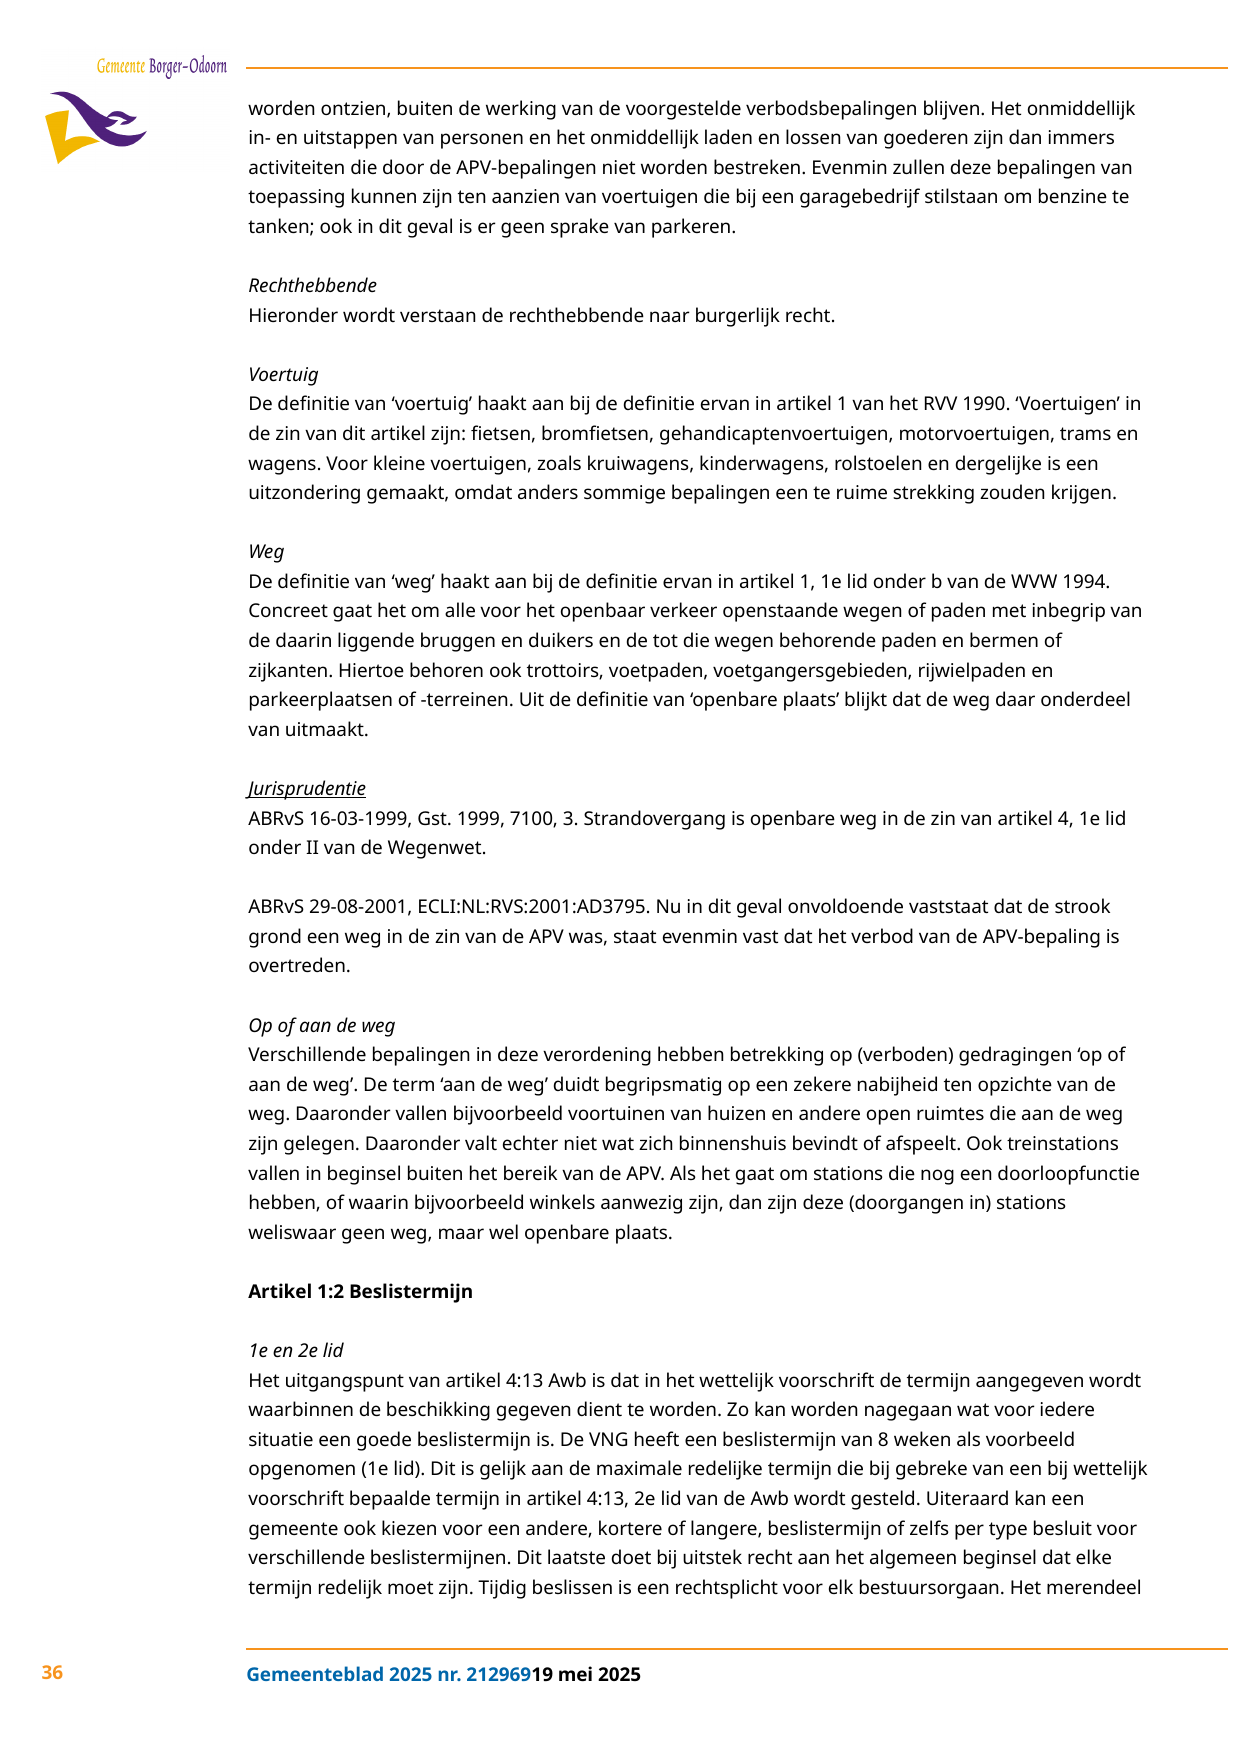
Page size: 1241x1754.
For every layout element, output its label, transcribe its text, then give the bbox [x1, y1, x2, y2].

text Het uitgangspunt van artikel 4:13 Awb is dat in het wettelijk voorschrift de termijn aangegeven wordt waarbinnen de beschikking gegeven dient te worden. Zo kan worden nagegaan wat voor iedere situatie een goede beslistermijn is. De VNG heeft een beslistermijn van 8 weken als voorbeeld opgenomen (1e lid). Dit is gelijk aan de maximale redelijke termijn die bij gebreke van een bij wettelijk voorschrift bepaalde termijn in artikel 4:13, 2e lid van de Awb wordt gesteld. Uiteraard kan een gemeente ook kiezen voor een andere, kortere of langere, beslistermijn of zelfs per type besluit voor verschillende beslistermijnen. Dit laatste doet bij uitstek recht aan het algemeen beginsel dat elke termijn redelijk moet zijn. Tijdig beslissen is een rechtsplicht voor elk bestuursorgaan. Het merendeel [248, 1367, 1152, 1600]
text Op of aan de weg [248, 1012, 1152, 1038]
text Rechthebbende [248, 272, 1152, 298]
text De definitie van ‘voertuig’ haakt aan bij de definitie ervan in artikel 1 van het RVV 1990. ‘Voertuigen’ in de zin van dit artikel zijn: fietsen, bromfietsen, gehandicaptenvoertuigen, motorvoertuigen, trams en wagens. Voor kleine voertuigen, zoals kruiwagens, kinderwagens, rolstoelen en dergelijke is een uitzondering gemaakt, omdat anders sommige bepalingen een te ruime strekking zouden krijgen. [248, 391, 1152, 505]
picture [41, 47, 231, 172]
text Hieronder wordt verstaan de rechthebbende naar burgerlijk recht. [248, 302, 1152, 328]
text Jurisprudentie [248, 775, 1152, 801]
text De definitie van ‘weg’ haakt aan bij de definitie ervan in artikel 1, 1e lid onder b van de WVW 1994. Concreet gaat het om alle voor het openbaar verkeer openstaande wegen of paden met inbegrip van de daarin liggende bruggen en duikers en de tot die wegen behorende paden en bermen of zijkanten. Hiertoe behoren ook trottoirs, voetpaden, voetgangersgebieden, rijwielpaden en parkeerplaatsen of -terreinen. Uit de definitie van ‘openbare plaats’ blijkt dat de weg daar onderdeel van uitmaakt. [248, 568, 1152, 742]
text Weg [248, 538, 1152, 564]
text 1e en 2e lid [248, 1337, 1152, 1363]
text Verschillende bepalingen in deze verordening hebben betrekking op (verboden) gedragingen ‘op of aan de weg’. De term ‘aan de weg’ duidt begripsmatig op een zekere nabijheid ten opzichte van de weg. Daaronder vallen bijvoorbeeld voortuinen van huizen en andere open ruimtes die aan de weg zijn gelegen. Daaronder valt echter niet wat zich binnenshuis bevindt of afspeelt. Ook treinstations vallen in beginsel buiten het bereik van de APV. Als het gaat om stations die nog een doorloopfunctie hebben, of waarin bijvoorbeeld winkels aanwezig zijn, dan zijn deze (doorgangen in) stations weliswaar geen weg, maar wel openbare plaats. [248, 1041, 1152, 1245]
text worden ontzien, buiten de werking van de voorgestelde verbodsbepalingen blijven. Het onmiddellijk in- en uitstappen van personen en het onmiddellijk laden en lossen van goederen zijn dan immers activiteiten die door de APV-bepalingen niet worden bestreken. Evenmin zullen deze bepalingen van toepassing kunnen zijn ten aanzien van voertuigen die bij een garagebedrijf stilstaan om benzine te tanken; ook in dit geval is er geen sprake van parkeren. [248, 95, 1152, 239]
text Voertuig [248, 361, 1152, 387]
text Artikel 1:2 Beslistermijn [248, 1278, 1152, 1304]
text ABRvS 16-03-1999, Gst. 1999, 7100, 3. Strandovergang is openbare weg in de zin van artikel 4, 1e lid onder II van de Wegenwet. [248, 805, 1152, 860]
text ABRvS 29-08-2001, ECLI:NL:RVS:2001:AD3795. Nu in dit geval onvoldoende vaststaat dat de strook grond een weg in de zin van de APV was, staat evenmin vast dat het verbod van de APV-bepaling is overtreden. [248, 893, 1152, 978]
